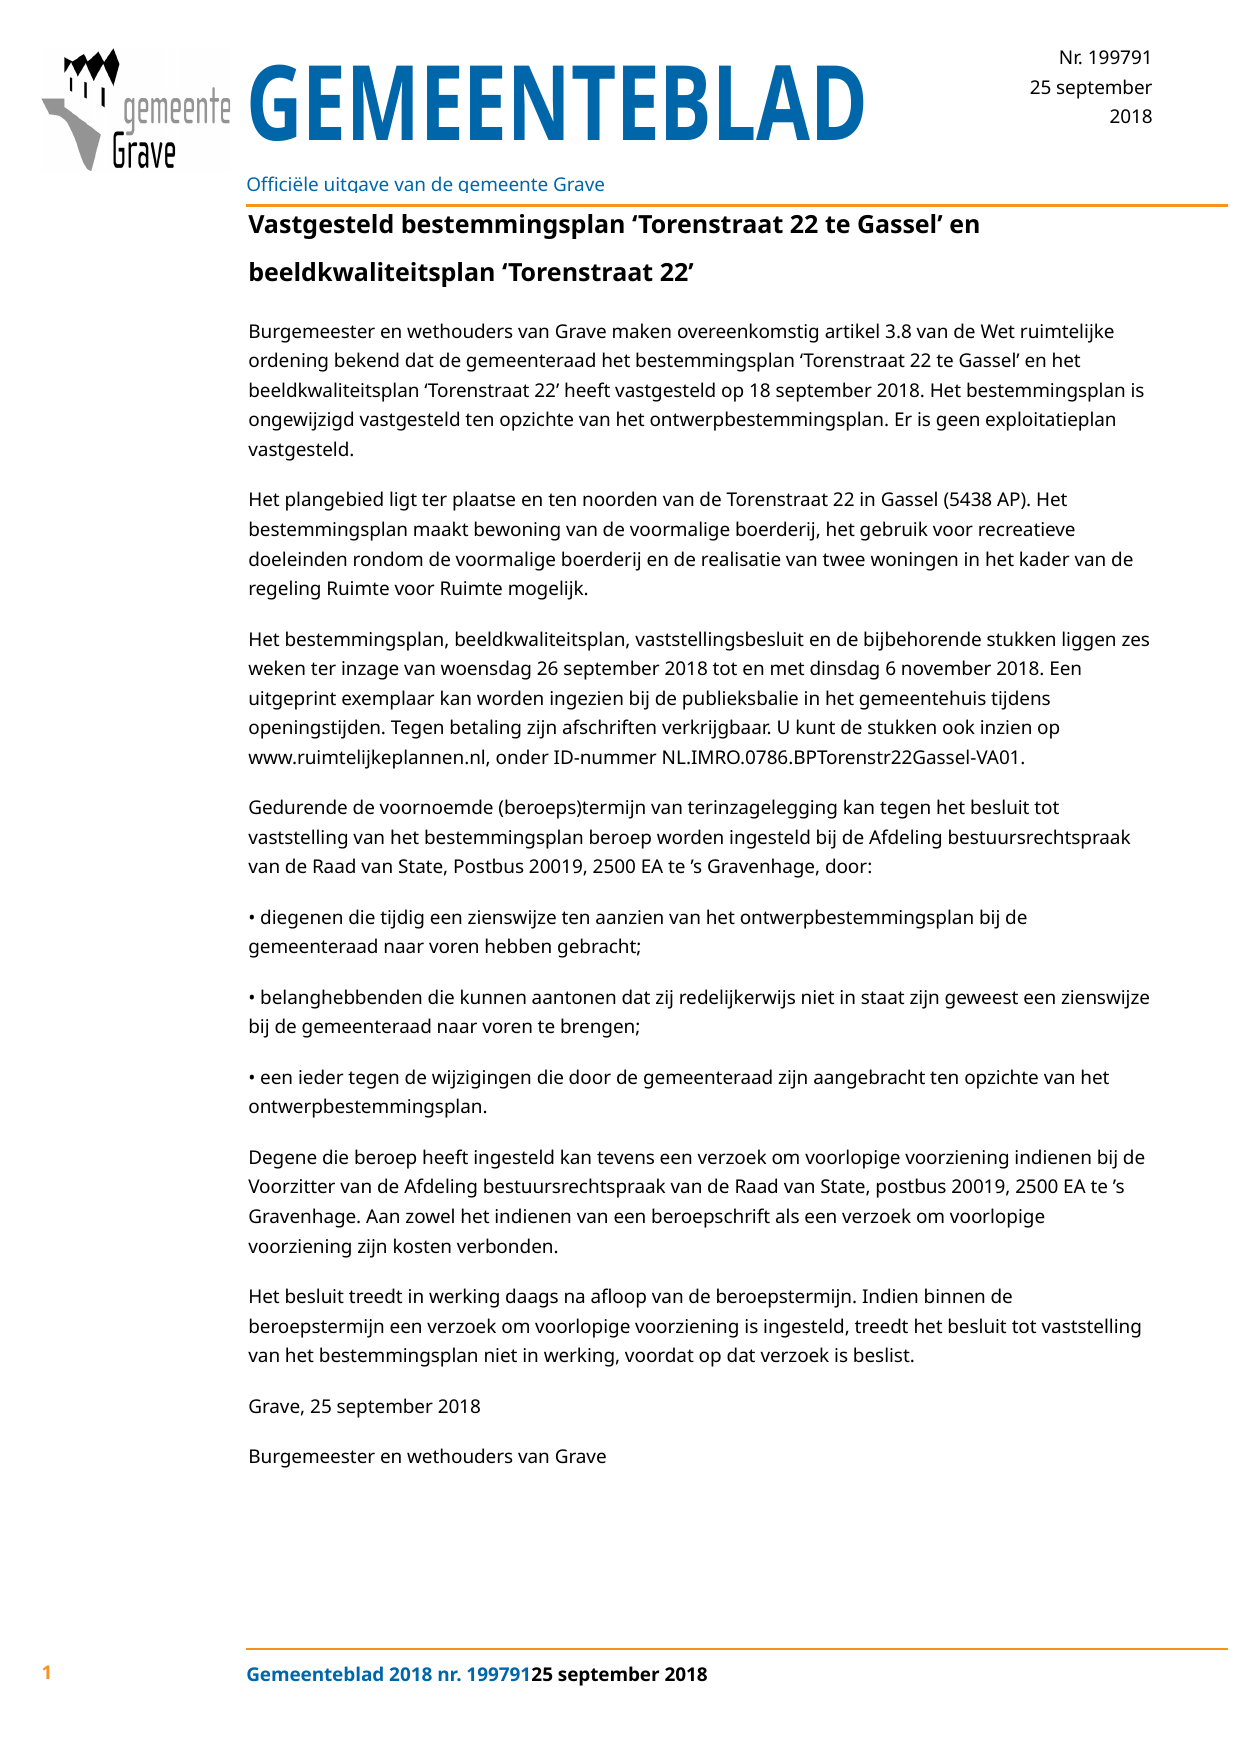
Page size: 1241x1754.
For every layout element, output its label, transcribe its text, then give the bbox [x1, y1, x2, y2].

text Burgemeester en wethouders van Grave maken overeenkomstig artikel 3.8 van de Wet ruimtelijke ordening bekend dat de gemeenteraad het bestemmingsplan ‘Torenstraat 22 te Gassel’ en het beeldkwaliteitsplan ‘Torenstraat 22’ heeft vastgesteld op 18 september 2018. Het bestemmingsplan is ongewijzigd vastgesteld ten opzichte van het ontwerpbestemmingsplan. Er is geen exploitatieplan vastgesteld. [248, 318, 1152, 462]
picture [41, 47, 231, 172]
text Grave, 25 september 2018 [248, 1393, 1152, 1419]
text Burgemeester en wethouders van Grave [248, 1443, 1152, 1469]
text • een ieder tegen de wijzigingen die door de gemeenteraad zijn aangebracht ten opzichte van het ontwerpbestemmingsplan. [248, 1064, 1152, 1119]
text • diegenen die tijdig een zienswijze ten aanzien van het ontwerpbestemmingsplan bij de gemeenteraad naar voren hebben gebracht; [248, 904, 1152, 959]
text Degene die beroep heeft ingesteld kan tevens een verzoek om voorlopige voorziening indienen bij de Voorzitter van de Afdeling bestuursrechtspraak van de Raad van State, postbus 20019, 2500 EA te ’s Gravenhage. Aan zowel het indienen van een beroepschrift als een verzoek om voorlopige voorziening zijn kosten verbonden. [248, 1144, 1152, 1259]
text Het bestemmingsplan, beeldkwaliteitsplan, vaststellingsbesluit en de bijbehorende stukken liggen zes weken ter inzage van woensdag 26 september 2018 tot en met dinsdag 6 november 2018. Een uitgeprint exemplaar kan worden ingezien bij de publieksbalie in het gemeentehuis tijdens openingstijden. Tegen betaling zijn afschriften verkrijgbaar. U kunt de stukken ook inzien op www.ruimtelijkeplannen.nl, onder ID-nummer NL.IMRO.0786.BPTorenstr22Gassel-VA01. [248, 626, 1152, 770]
text Het plangebied ligt ter plaatse en ten noorden van de Torenstraat 22 in Gassel (5438 AP). Het bestemmingsplan maakt bewoning van de voormalige boerderij, het gebruik voor recreatieve doeleinden rondom de voormalige boerderij en de realisatie van twee woningen in het kader van de regeling Ruimte voor Ruimte mogelijk. [248, 487, 1152, 601]
text Het besluit treedt in werking daags na afloop van de beroepstermijn. Indien binnen de beroepstermijn een verzoek om voorlopige voorziening is ingesteld, treedt het besluit tot vaststelling van het bestemmingsplan niet in werking, voordat op dat verzoek is beslist. [248, 1283, 1152, 1368]
text Gedurende de voornoemde (beroeps)termijn van terinzagelegging kan tegen het besluit tot vaststelling van het bestemmingsplan beroep worden ingesteld bij de Afdeling bestuursrechtspraak van de Raad van State, Postbus 20019, 2500 EA te ’s Gravenhage, door: [248, 794, 1152, 879]
text • belanghebbenden die kunnen aantonen dat zij redelijkerwijs niet in staat zijn geweest een zienswijze bij de gemeenteraad naar voren te brengen; [248, 984, 1152, 1039]
text Vastgesteld bestemmingsplan ‘Torenstraat 22 te Gassel’ en beeldkwaliteitsplan ‘Torenstraat 22’ [248, 207, 1152, 288]
